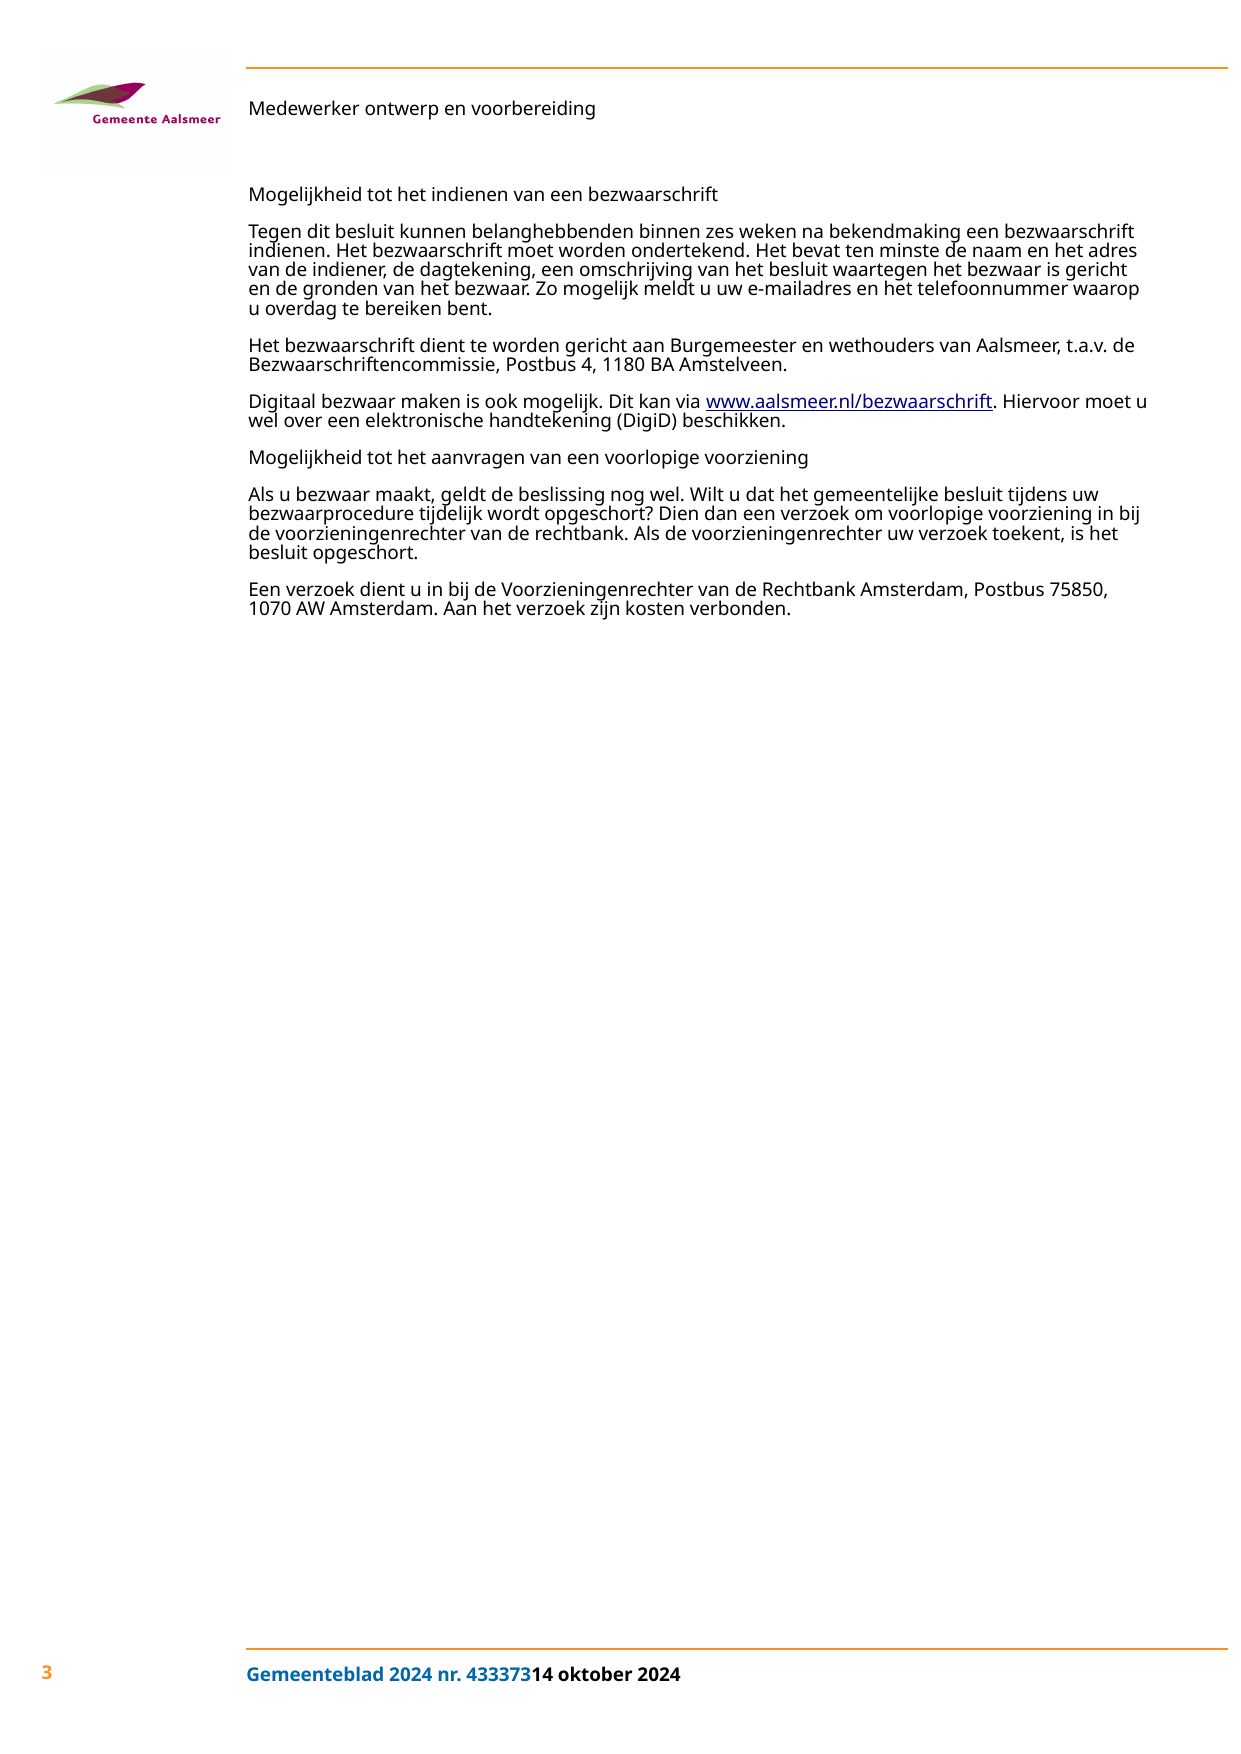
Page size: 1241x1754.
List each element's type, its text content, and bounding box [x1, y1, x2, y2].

picture [41, 47, 231, 172]
text Mogelijkheid tot het indienen van een bezwaarschrift [248, 186, 1152, 205]
text Het bezwaarschrift dient te worden gericht aan Burgemeester en wethouders van Aalsmeer, t.a.v. de Bezwaarschriftencommissie, Postbus 4, 1180 BA Amstelveen. [248, 337, 1152, 375]
text Digitaal bezwaar maken is ook mogelijk. Dit kan via www.aalsmeer.nl/bezwaarschrift. Hiervoor moet u wel over een elektronische handtekening (DigiD) beschikken. [248, 393, 1152, 431]
text Tegen dit besluit kunnen belanghebbenden binnen zes weken na bekendmaking een bezwaarschrift indienen. Het bezwaarschrift moet worden ondertekend. Het bevat ten minste de naam en het adres van de indiener, de dagtekening, een omschrijving van het besluit waartegen het bezwaar is gericht en de gronden van het bezwaar. Zo mogelijk meldt u uw e-mailadres en het telefoonnummer waarop u overdag te bereiken bent. [248, 223, 1152, 319]
text Als u bezwaar maakt, geldt de beslissing nog wel. Wilt u dat het gemeentelijke besluit tijdens uw bezwaarprocedure tijdelijk wordt opgeschort? Dien dan een verzoek om voorlopige voorziening in bij de voorzieningenrechter van de rechtbank. Als de voorzieningenrechter uw verzoek toekent, is het besluit opgeschort. [248, 486, 1152, 563]
text Een verzoek dient u in bij de Voorzieningenrechter van de Rechtbank Amsterdam, Postbus 75850, 1070 AW Amsterdam. Aan het verzoek zijn kosten verbonden. [248, 581, 1152, 619]
text Mogelijkheid tot het aanvragen van een voorlopige voorziening [248, 449, 1152, 468]
text Medewerker ontwerp en voorbereiding [248, 95, 1152, 121]
